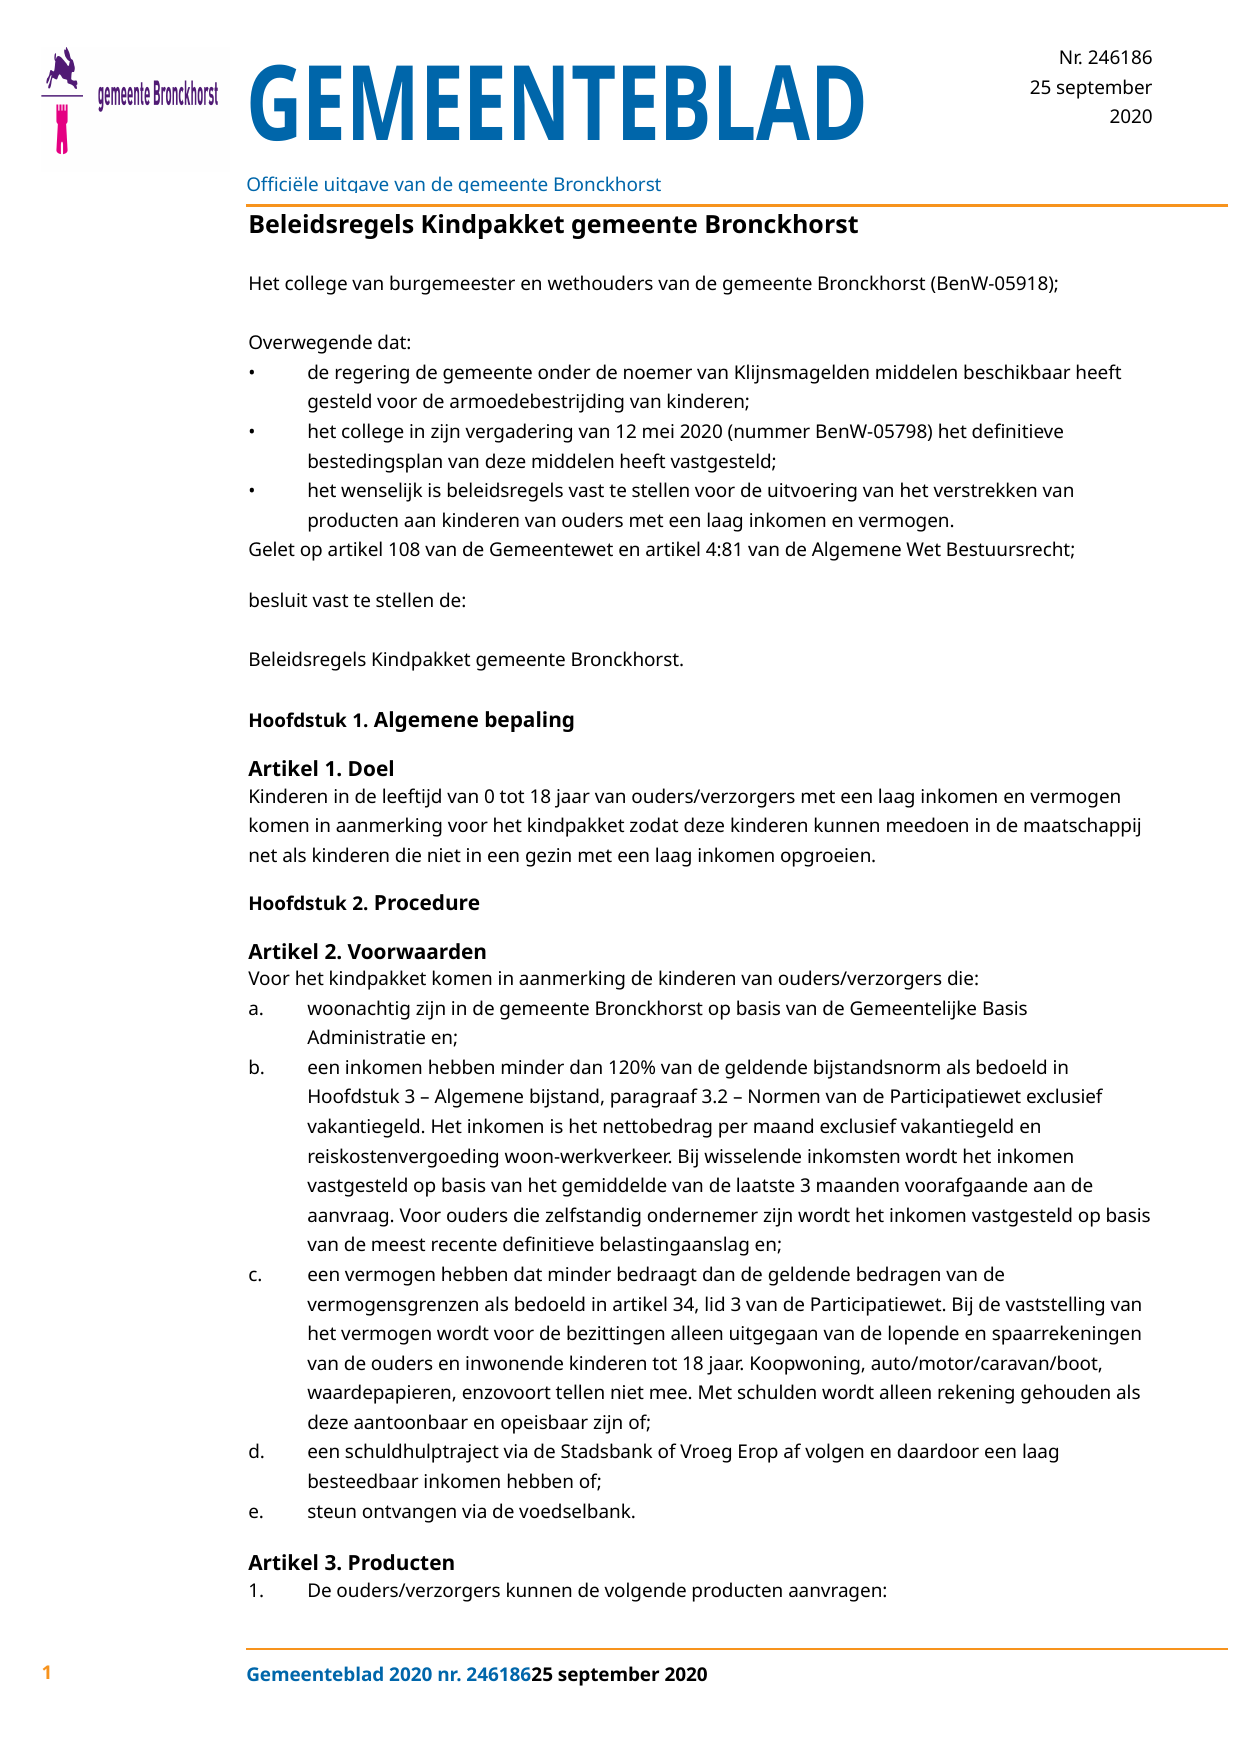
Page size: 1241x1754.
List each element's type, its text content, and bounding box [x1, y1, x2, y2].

list de regering de gemeente onder de noemer van Klijnsmagelden middelen beschikbaar heeft gesteld voor de armoedebestrijding van kinderen; [248, 359, 1152, 414]
list een schuldhulptraject via de Stadsbank of Vroeg Erop af volgen en daardoor een laag besteedbaar inkomen hebben of; [248, 1439, 1152, 1494]
list De ouders/verzorgers kunnen de volgende producten aanvragen: [248, 1577, 1152, 1602]
text Beleidsregels Kindpakket gemeente Bronckhorst. [248, 646, 1152, 672]
text Beleidsregels Kindpakket gemeente Bronckhorst [248, 207, 1152, 241]
picture [41, 47, 231, 172]
text Hoofdstuk 2. Procedure [248, 888, 1152, 916]
text Gelet op artikel 108 van de Gemeentewet en artikel 4:81 van de Algemene Wet Bestuursrecht; [248, 537, 1152, 562]
text Hoofdstuk 1. Algemene bepaling [248, 705, 1152, 734]
text besluit vast te stellen de: [248, 587, 1152, 613]
text Artikel 3. Producten [248, 1548, 1152, 1577]
list het college in zijn vergadering van 12 mei 2020 (nummer BenW-05798) het definitieve bestedingsplan van deze middelen heeft vastgesteld; [248, 418, 1152, 473]
text Overwegende dat: [248, 329, 1152, 355]
text Kinderen in de leeftijd van 0 tot 18 jaar van ouders/verzorgers met een laag inkomen en vermogen komen in aanmerking voor het kindpakket zodat deze kinderen kunnen meedoen in de maatschappij net als kinderen die niet in een gezin met een laag inkomen opgroeien. [248, 783, 1152, 868]
list woonachtig zijn in de gemeente Bronckhorst op basis van de Gemeentelijke Basis Administratie en; [248, 995, 1152, 1050]
text Het college van burgemeester en wethouders van de gemeente Bronckhorst (BenW-05918); [248, 270, 1152, 296]
list steun ontvangen via de voedselbank. [248, 1498, 1152, 1524]
list een inkomen hebben minder dan 120% van de geldende bijstandsnorm als bedoeld in Hoofdstuk 3 – Algemene bijstand, paragraaf 3.2 – Normen van de Participatiewet exclusief vakantiegeld. Het inkomen is het nettobedrag per maand exclusief vakantiegeld en reiskostenvergoeding woon-werkverkeer. Bij wisselende inkomsten wordt het inkomen vastgesteld op basis van het gemiddelde van de laatste 3 maanden voorafgaande aan de aanvraag. Voor ouders die zelfstandig ondernemer zijn wordt het inkomen vastgesteld op basis van de meest recente definitieve belastingaanslag en; [248, 1054, 1152, 1257]
text Artikel 2. Voorwaarden [248, 937, 1152, 965]
list een vermogen hebben dat minder bedraagt dan de geldende bedragen van de vermogensgrenzen als bedoeld in artikel 34, lid 3 van de Participatiewet. Bij de vaststelling van het vermogen wordt voor de bezittingen alleen uitgegaan van de lopende en spaarrekeningen van de ouders en inwonende kinderen tot 18 jaar. Koopwoning, auto/motor/caravan/boot, waardepapieren, enzovoort tellen niet mee. Met schulden wordt alleen rekening gehouden als deze aantoonbaar en opeisbaar zijn of; [248, 1261, 1152, 1435]
list het wenselijk is beleidsregels vast te stellen voor de uitvoering van het verstrekken van producten aan kinderen van ouders met een laag inkomen en vermogen. [248, 477, 1152, 533]
text Voor het kindpakket komen in aanmerking de kinderen van ouders/verzorgers die: [248, 965, 1152, 991]
text Artikel 1. Doel [248, 754, 1152, 783]
